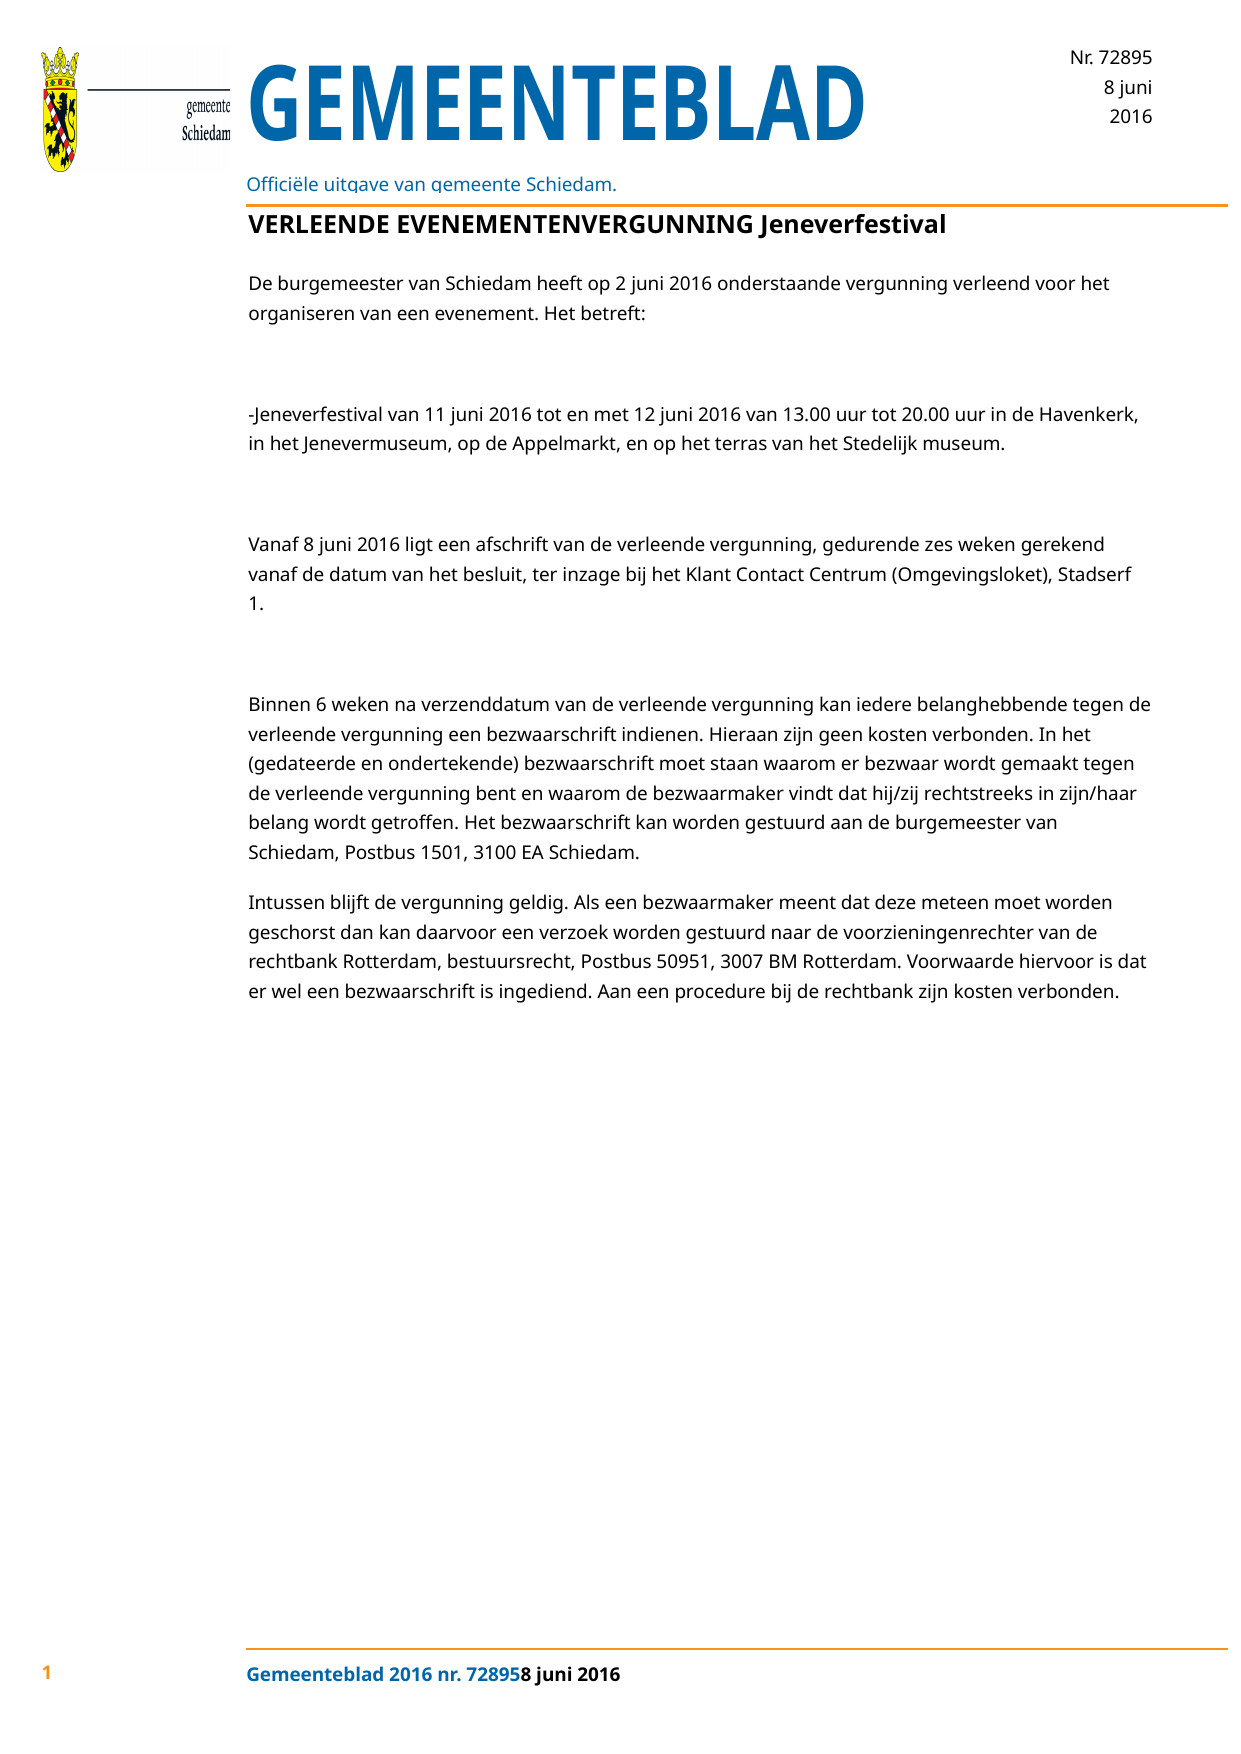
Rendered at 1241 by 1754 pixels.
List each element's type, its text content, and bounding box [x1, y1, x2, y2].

picture [41, 47, 231, 172]
text -Jeneverfestival van 11 juni 2016 tot en met 12 juni 2016 van 13.00 uur tot 20.00 uur in de Havenkerk, in het Jenevermuseum, op de Appelmarkt, en op het terras van het Stedelijk museum. [248, 401, 1152, 456]
text Vanaf 8 juni 2016 ligt een afschrift van de verleende vergunning, gedurende zes weken gerekend vanaf de datum van het besluit, ter inzage bij het Klant Contact Centrum (Omgevingsloket), Stadserf 1. [248, 531, 1152, 616]
text De burgemeester van Schiedam heeft op 2 juni 2016 onderstaande vergunning verleend voor het organiseren van een evenement. Het betreft: [248, 270, 1152, 326]
text VERLEENDE EVENEMENTENVERGUNNING Jeneverfestival [248, 207, 1152, 241]
text Intussen blijft de vergunning geldig. Als een bezwaarmaker meent dat deze meteen moet worden geschorst dan kan daarvoor een verzoek worden gestuurd naar de voorzieningenrechter van de rechtbank Rotterdam, bestuursrecht, Postbus 50951, 3007 BM Rotterdam. Voorwaarde hiervoor is dat er wel een bezwaarschrift is ingediend. Aan een procedure bij de rechtbank zijn kosten verbonden. [248, 889, 1152, 1004]
text Binnen 6 weken na verzenddatum van de verleende vergunning kan iedere belanghebbende tegen de verleende vergunning een bezwaarschrift indienen. Hieraan zijn geen kosten verbonden. In het (gedateerde en ondertekende) bezwaarschrift moet staan waarom er bezwaar wordt gemaakt tegen de verleende vergunning bent en waarom de bezwaarmaker vindt dat hij/zij rechtstreeks in zijn/haar belang wordt getroffen. Het bezwaarschrift kan worden gestuurd aan de burgemeester van Schiedam, Postbus 1501, 3100 EA Schiedam. [248, 691, 1152, 865]
